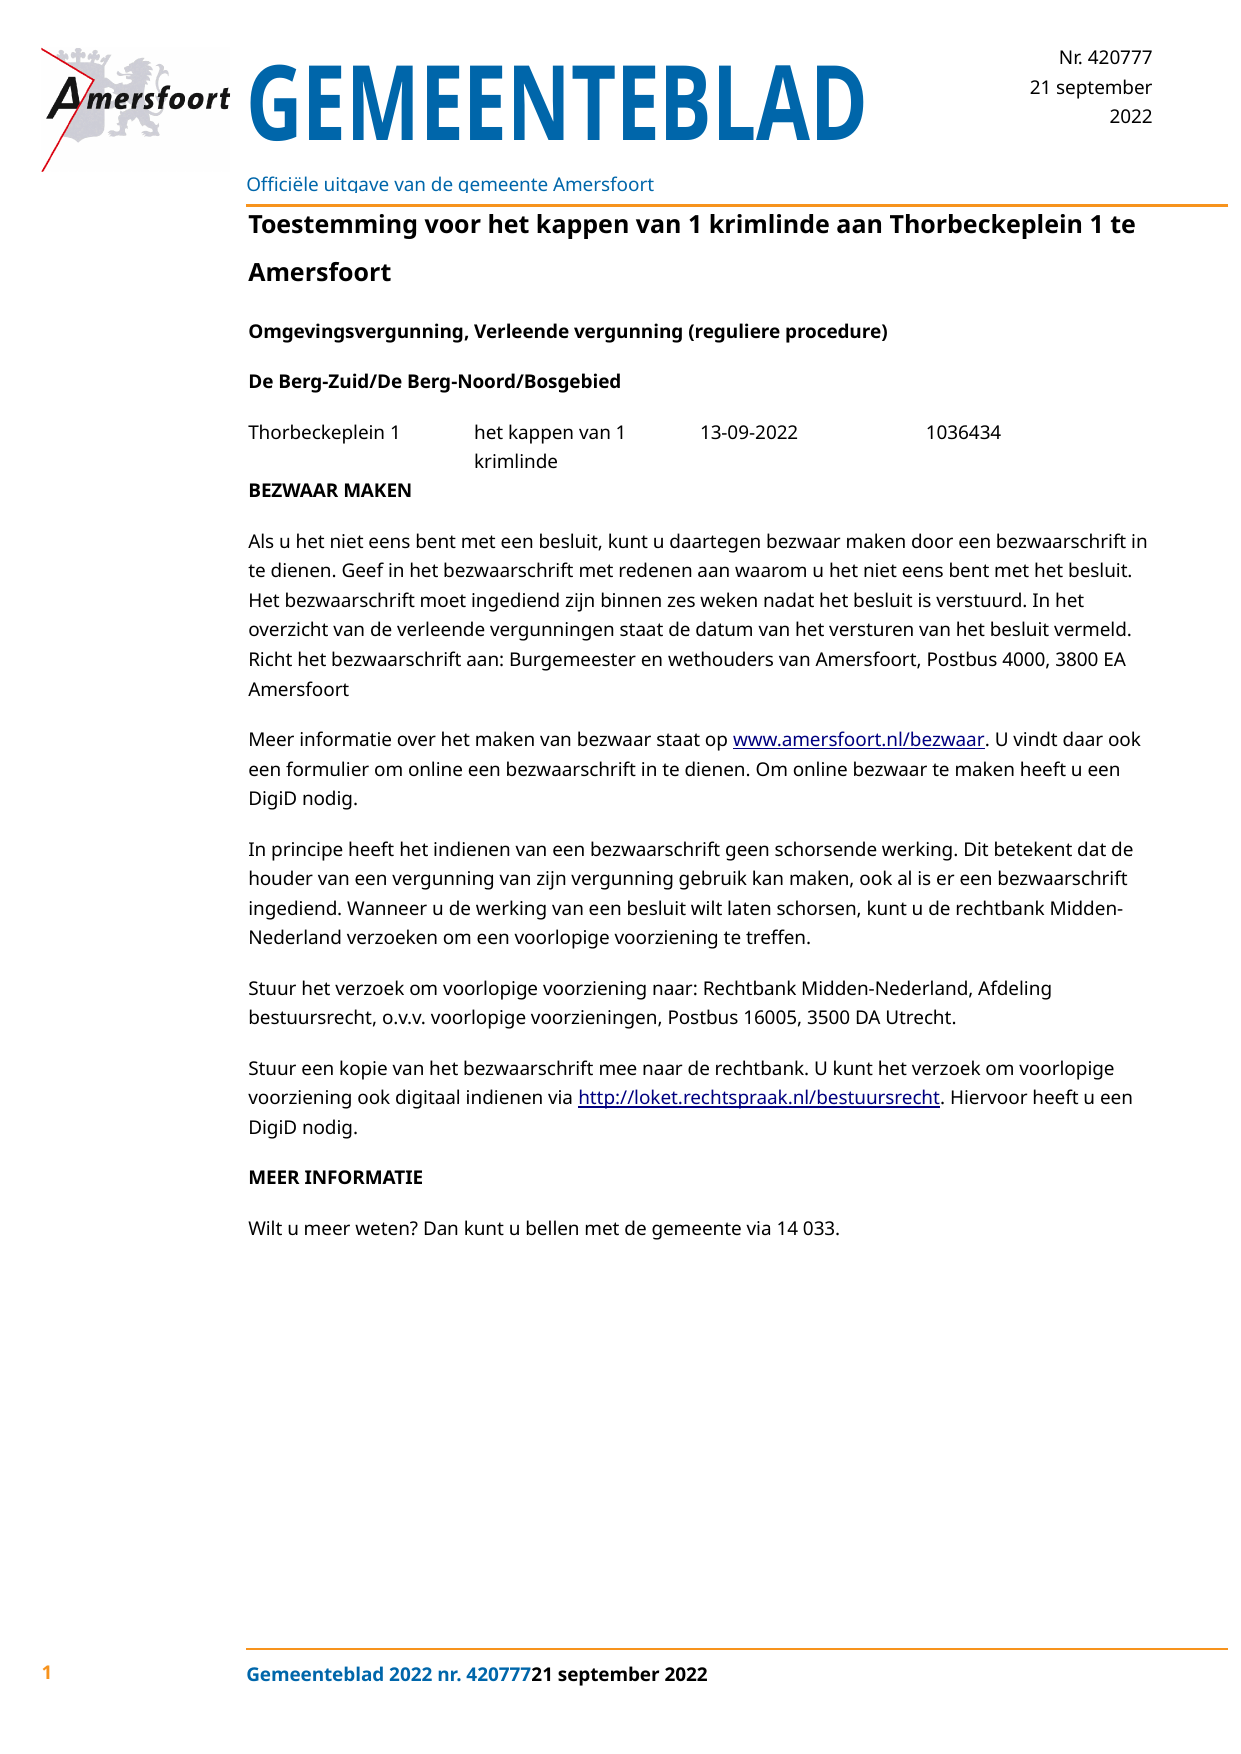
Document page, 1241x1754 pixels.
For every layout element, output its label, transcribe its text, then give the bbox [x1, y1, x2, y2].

text Meer informatie over het maken van bezwaar staat op www.amersfoort.nl/bezwaar. U vindt daar ook een formulier om online een bezwaarschrift in te dienen. Om online bezwaar te maken heeft u een DigiD nodig. [248, 726, 1152, 811]
table_header 1036434 [926, 419, 1152, 474]
text Omgevingsvergunning, Verleende vergunning (reguliere procedure) [248, 318, 1152, 344]
text BEZWAAR MAKEN [248, 477, 1152, 503]
text Als u het niet eens bent met een besluit, kunt u daartegen bezwaar maken door een bezwaarschrift in te dienen. Geef in het bezwaarschrift met redenen aan waarom u het niet eens bent met het besluit. Het bezwaarschrift moet ingediend zijn binnen zes weken nadat het besluit is verstuurd. In het overzicht van de verleende vergunningen staat de datum van het versturen van het besluit vermeld. Richt het bezwaarschrift aan: Burgemeester en wethouders van Amersfoort, Postbus 4000, 3800 EA Amersfoort [248, 528, 1152, 701]
text In principe heeft het indienen van een bezwaarschrift geen schorsende werking. Dit betekent dat de houder van een vergunning van zijn vergunning gebruik kan maken, ook al is er een bezwaarschrift ingediend. Wanneer u de werking van een besluit wilt laten schorsen, kunt u de rechtbank Midden-Nederland verzoeken om een voorlopige voorziening te treffen. [248, 836, 1152, 950]
text Wilt u meer weten? Dan kunt u bellen met de gemeente via 14 033. [248, 1215, 1152, 1241]
picture [41, 47, 231, 172]
text Stuur een kopie van het bezwaarschrift mee naar de rechtbank. U kunt het verzoek om voorlopige voorziening ook digitaal indienen via http://loket.rechtspraak.nl/bestuursrecht. Hiervoor heeft u een DigiD nodig. [248, 1055, 1152, 1140]
text Toestemming voor het kappen van 1 krimlinde aan Thorbeckeplein 1 te Amersfoort [248, 207, 1152, 288]
table_header 13-09-2022 [700, 419, 926, 474]
table_header Thorbeckeplein 1 [248, 419, 474, 474]
text MEER INFORMATIE [248, 1164, 1152, 1190]
text De Berg-Zuid/De Berg-Noord/Bosgebied [248, 368, 1152, 394]
table_header het kappen van 1 krimlinde [474, 419, 700, 474]
text Stuur het verzoek om voorlopige voorziening naar: Rechtbank Midden-Nederland, Afdeling bestuursrecht, o.v.v. voorlopige voorzieningen, Postbus 16005, 3500 DA Utrecht. [248, 975, 1152, 1030]
